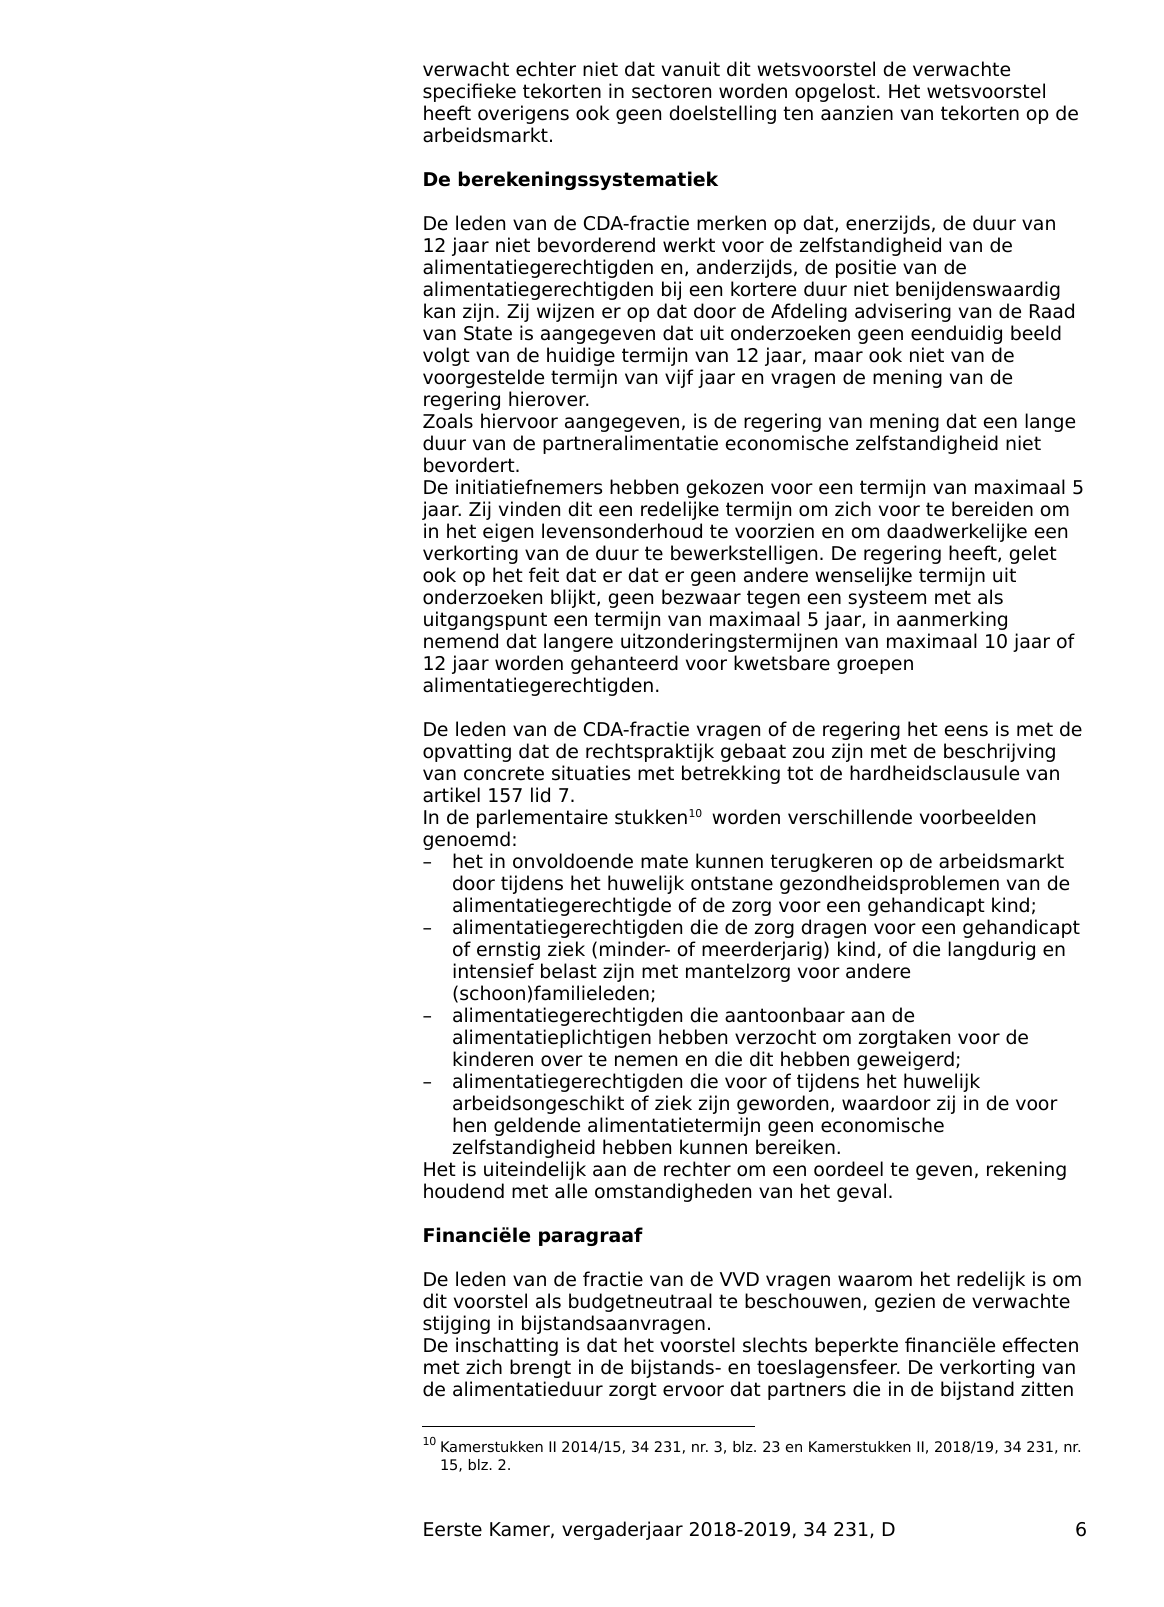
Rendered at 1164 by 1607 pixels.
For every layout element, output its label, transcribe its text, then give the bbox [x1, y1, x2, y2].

text – alimentatiegerechtigden die de zorg dragen voor een gehandicapt of ernstig ziek (minder- of meerderjarig) kind, of die langdurig en intensief belast zijn met mantelzorg voor andere (schoon)familieleden; [422, 917, 1087, 1005]
text In de parlementaire stukken worden verschillende voorbeelden genoemd: [422, 807, 1087, 851]
text Het is uiteindelijk aan de rechter om een oordeel te geven, rekening houdend met alle omstandigheden van het geval. [422, 1159, 1087, 1203]
text Kamerstukken II 2014/15, 34 231, nr. 3, blz. 23 en Kamerstukken II, 2018/19, 34 231, nr. 15, blz. 2. [422, 1435, 1087, 1474]
text – het in onvoldoende mate kunnen terugkeren op de arbeidsmarkt door tijdens het huwelijk ontstane gezondheidsproblemen van de alimentatiegerechtigde of de zorg voor een gehandicapt kind; [422, 851, 1087, 917]
text De leden van de CDA-fractie merken op dat, enerzijds, de duur van 12 jaar niet bevorderend werkt voor de zelfstandigheid van de alimentatiegerechtigden en, anderzijds, de positie van de alimentatiegerechtigden bij een kortere duur niet benijdenswaardig kan zijn. Zij wijzen er op dat door de Afdeling advisering van de Raad van State is aangegeven dat uit onderzoeken geen eenduidig beeld volgt van de huidige termijn van 12 jaar, maar ook niet van de voorgestelde termijn van vijf jaar en vragen de mening van de regering hierover. [422, 213, 1087, 411]
text De inschatting is dat het voorstel slechts beperkte financiële effecten met zich brengt in de bijstands- en toeslagensfeer. De verkorting van de alimentatieduur zorgt ervoor dat partners die in de bijstand zitten [422, 1335, 1087, 1401]
subtitle Financiële paragraaf [422, 1225, 1087, 1247]
text – alimentatiegerechtigden die aantoonbaar aan de alimentatieplichtigen hebben verzocht om zorgtaken voor de kinderen over te nemen en die dit hebben geweigerd; [422, 1005, 1087, 1071]
text De leden van de CDA-fractie vragen of de regering het eens is met de opvatting dat de rechtspraktijk gebaat zou zijn met de beschrijving van concrete situaties met betrekking tot de hardheidsclausule van artikel 157 lid 7. [422, 719, 1087, 807]
text De leden van de fractie van de VVD vragen waarom het redelijk is om dit voorstel als budgetneutraal te beschouwen, gezien de verwachte stijging in bijstandsaanvragen. [422, 1269, 1087, 1335]
subtitle De berekeningssystematiek [422, 169, 1087, 191]
text Zoals hiervoor aangegeven, is de regering van mening dat een lange duur van de partneralimentatie economische zelfstandigheid niet bevordert. [422, 411, 1087, 477]
text De initiatiefnemers hebben gekozen voor een termijn van maximaal 5 jaar. Zij vinden dit een redelijke termijn om zich voor te bereiden om in het eigen levensonderhoud te voorzien en om daadwerkelijke een verkorting van de duur te bewerkstelligen. De regering heeft, gelet ook op het feit dat er dat er geen andere wenselijke termijn uit onderzoeken blijkt, geen bezwaar tegen een systeem met als uitgangspunt een termijn van maximaal 5 jaar, in aanmerking nemend dat langere uitzonderingstermijnen van maximaal 10 jaar of 12 jaar worden gehanteerd voor kwetsbare groepen alimentatiegerechtigden. [422, 477, 1087, 697]
text – alimentatiegerechtigden die voor of tijdens het huwelijk arbeidsongeschikt of ziek zijn geworden, waardoor zij in de voor hen geldende alimentatietermijn geen economische zelfstandigheid hebben kunnen bereiken. [422, 1071, 1087, 1159]
text verwacht echter niet dat vanuit dit wetsvoorstel de verwachte specifieke tekorten in sectoren worden opgelost. Het wetsvoorstel heeft overigens ook geen doelstelling ten aanzien van tekorten op de arbeidsmarkt. [422, 59, 1087, 147]
